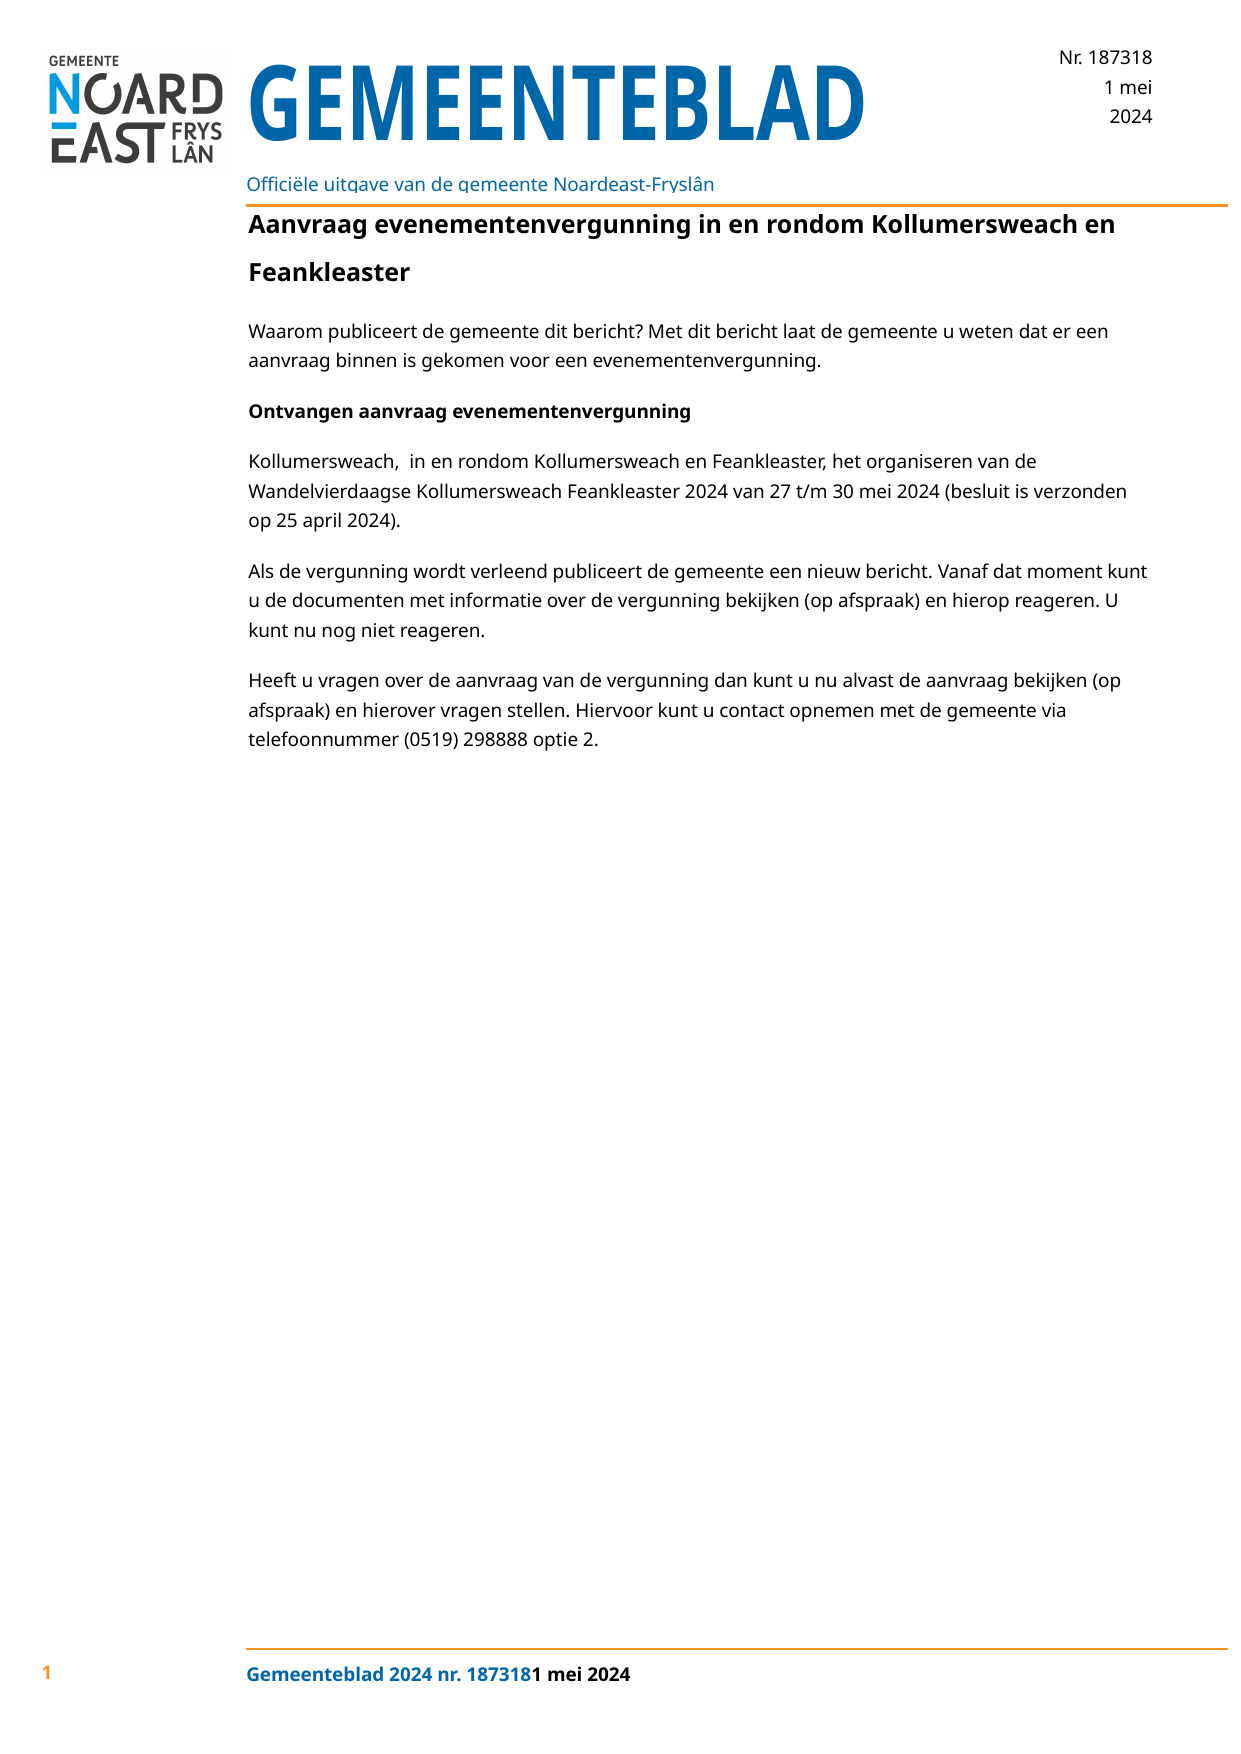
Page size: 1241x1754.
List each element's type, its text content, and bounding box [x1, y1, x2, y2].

picture [41, 47, 231, 172]
text Waarom publiceert de gemeente dit bericht? Met dit bericht laat de gemeente u weten dat er een aanvraag binnen is gekomen voor een evenementenvergunning. [248, 318, 1152, 373]
text Aanvraag evenementenvergunning in en rondom Kollumersweach en Feankleaster [248, 207, 1152, 288]
text Als de vergunning wordt verleend publiceert de gemeente een nieuw bericht. Vanaf dat moment kunt u de documenten met informatie over de vergunning bekijken (op afspraak) en hierop reageren. U kunt nu nog niet reageren. [248, 558, 1152, 643]
text Kollumersweach, in en rondom Kollumersweach en Feankleaster, het organiseren van de Wandelvierdaagse Kollumersweach Feankleaster 2024 van 27 t/m 30 mei 2024 (besluit is verzonden op 25 april 2024). [248, 448, 1152, 533]
text Ontvangen aanvraag evenementenvergunning [248, 398, 1152, 424]
text Heeft u vragen over de aanvraag van de vergunning dan kunt u nu alvast de aanvraag bekijken (op afspraak) en hierover vragen stellen. Hiervoor kunt u contact opnemen met de gemeente via telefoonnummer (0519) 298888 optie 2. [248, 667, 1152, 752]
